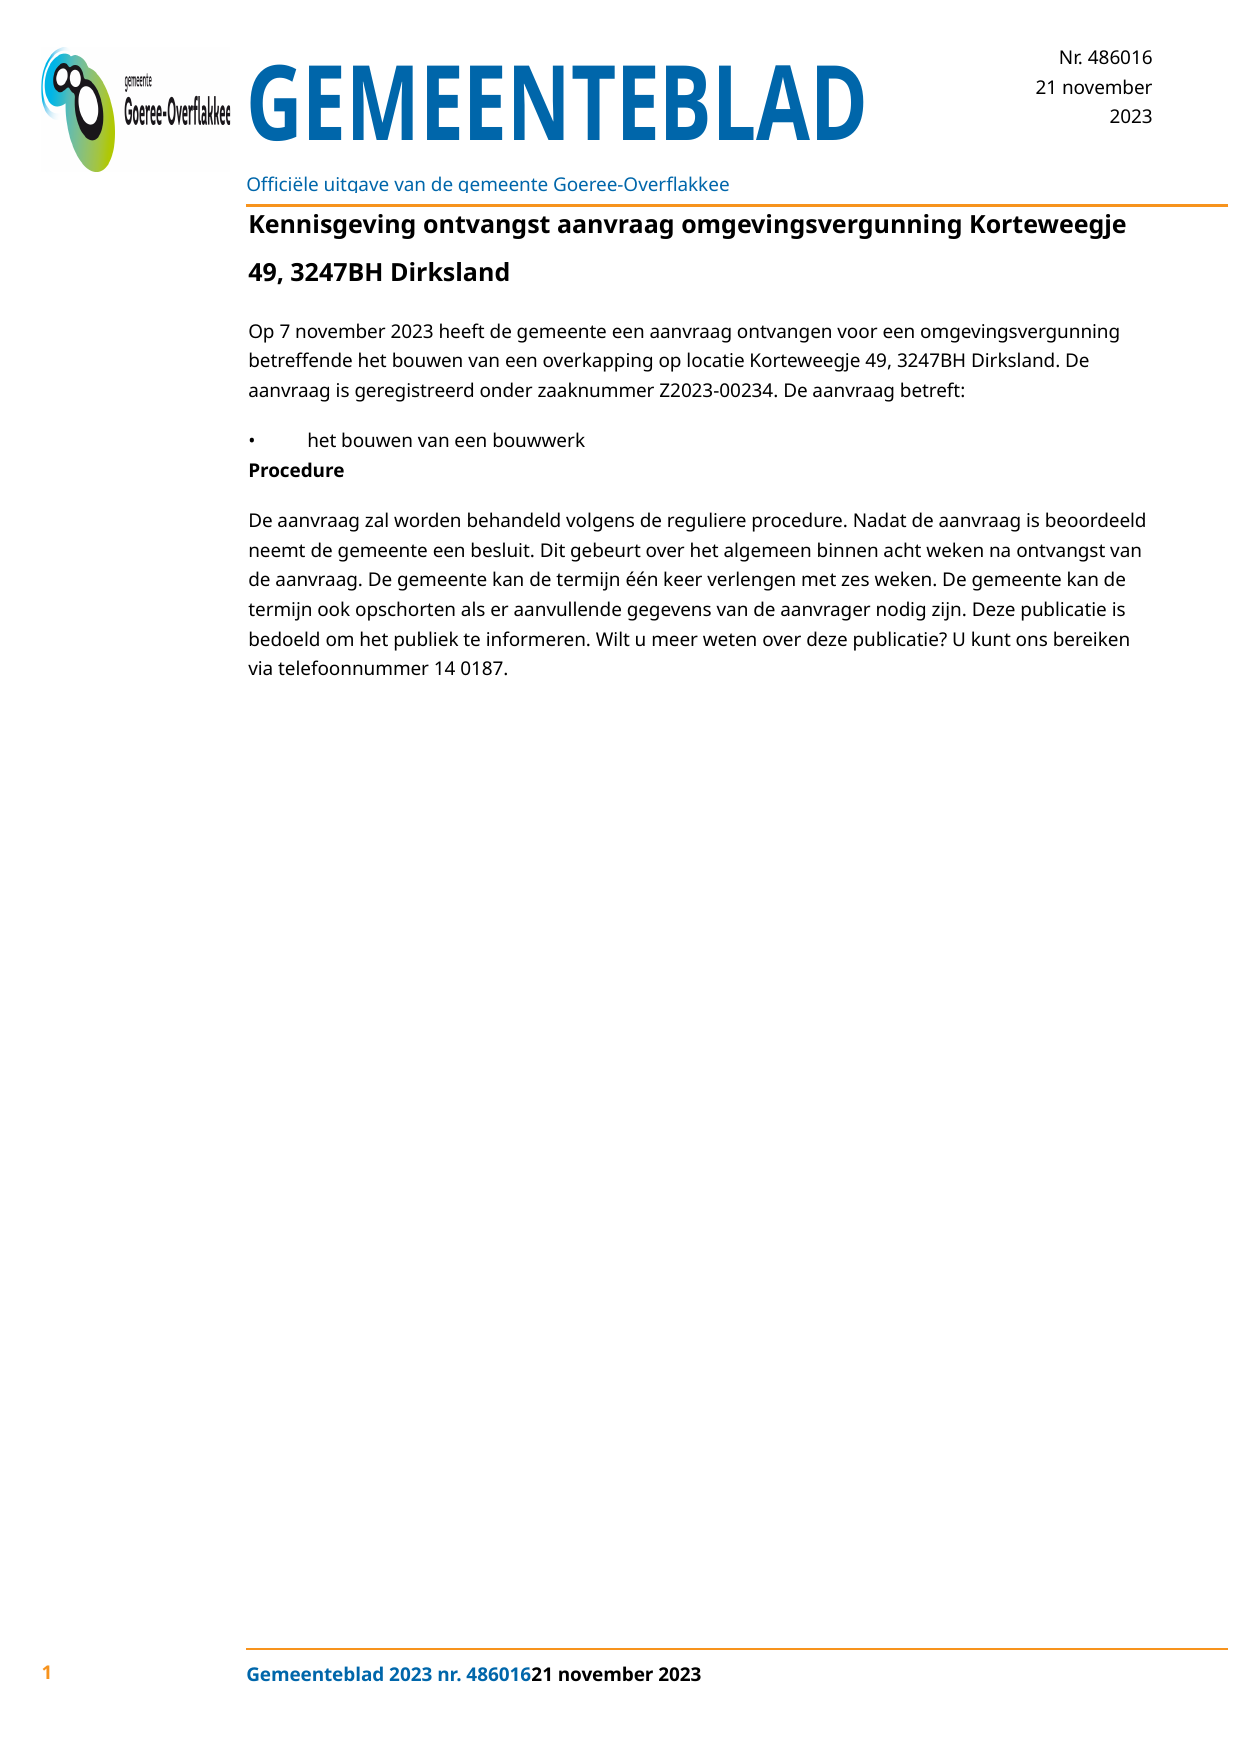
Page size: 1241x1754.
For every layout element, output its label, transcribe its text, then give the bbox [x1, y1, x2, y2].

list het bouwen van een bouwwerk [248, 427, 1152, 453]
text Kennisgeving ontvangst aanvraag omgevingsvergunning Korteweegje 49, 3247BH Dirksland [248, 207, 1152, 288]
picture [41, 47, 231, 172]
text Procedure [248, 457, 1152, 483]
text Op 7 november 2023 heeft de gemeente een aanvraag ontvangen voor een omgevingsvergunning betreffende het bouwen van een overkapping op locatie Korteweegje 49, 3247BH Dirksland. De aanvraag is geregistreerd onder zaaknummer Z2023-00234. De aanvraag betreft: [248, 318, 1152, 403]
text De aanvraag zal worden behandeld volgens de reguliere procedure. Nadat de aanvraag is beoordeeld neemt de gemeente een besluit. Dit gebeurt over het algemeen binnen acht weken na ontvangst van de aanvraag. De gemeente kan de termijn één keer verlengen met zes weken. De gemeente kan de termijn ook opschorten als er aanvullende gegevens van de aanvrager nodig zijn. Deze publicatie is bedoeld om het publiek te informeren. Wilt u meer weten over deze publicatie? U kunt ons bereiken via telefoonnummer 14 0187. [248, 507, 1152, 681]
